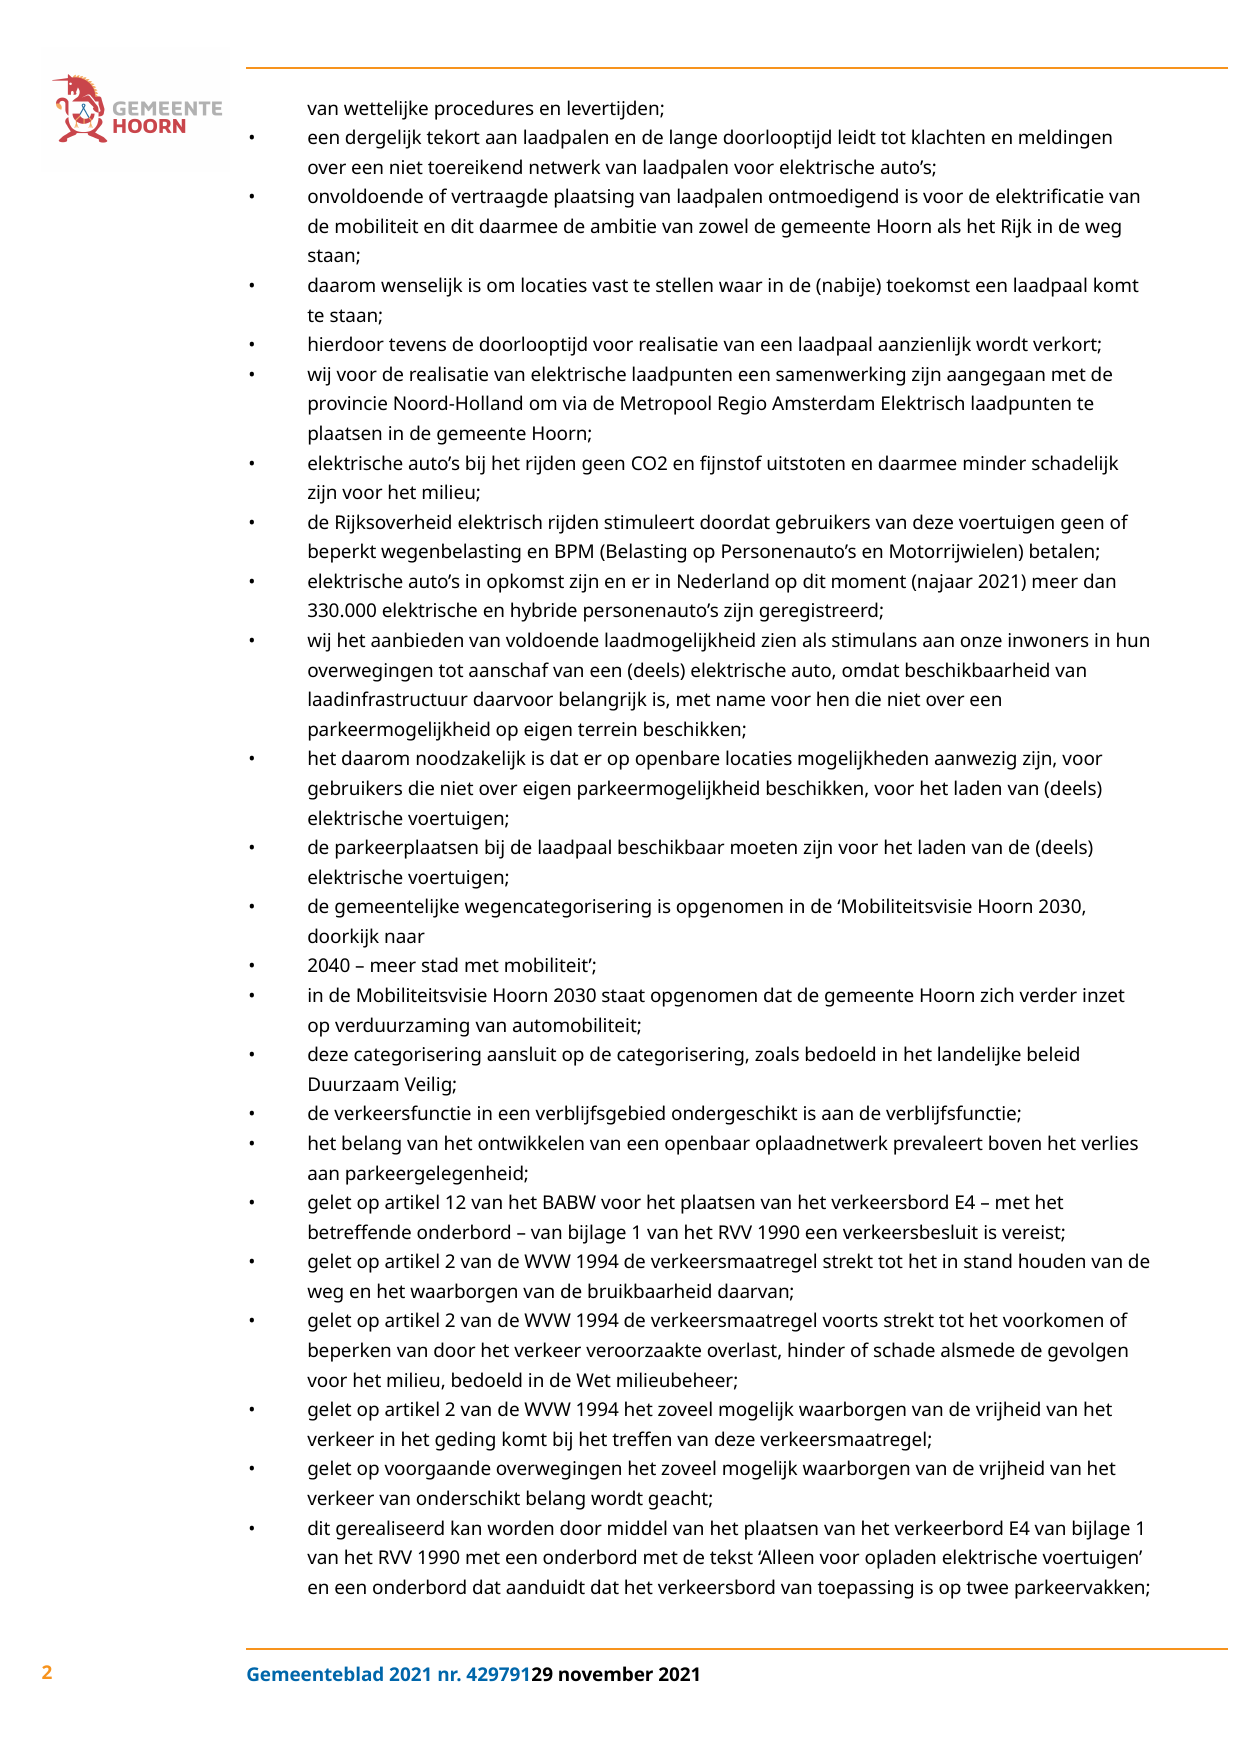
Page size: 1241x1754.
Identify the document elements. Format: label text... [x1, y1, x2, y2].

list gelet op voorgaande overwegingen het zoveel mogelijk waarborgen van de vrijheid van het verkeer van onderschikt belang wordt geacht; [248, 1456, 1152, 1511]
list het belang van het ontwikkelen van een openbaar oplaadnetwerk prevaleert boven het verlies aan parkeergelegenheid; [248, 1130, 1152, 1186]
list de gemeentelijke wegencategorisering is opgenomen in de ‘Mobiliteitsvisie Hoorn 2030, doorkijk naar [248, 893, 1152, 949]
list gelet op artikel 2 van de WVW 1994 de verkeersmaatregel voorts strekt tot het voorkomen of beperken van door het verkeer veroorzaakte overlast, hinder of schade alsmede de gevolgen voor het milieu, bedoeld in de Wet milieubeheer; [248, 1308, 1152, 1393]
list daarom wenselijk is om locaties vast te stellen waar in de (nabije) toekomst een laadpaal komt te staan; [248, 272, 1152, 328]
list het daarom noodzakelijk is dat er op openbare locaties mogelijkheden aanwezig zijn, voor gebruikers die niet over eigen parkeermogelijkheid beschikken, voor het laden van (deels) elektrische voertuigen; [248, 746, 1152, 831]
list deze categorisering aansluit op de categorisering, zoals bedoeld in het landelijke beleid Duurzaam Veilig; [248, 1041, 1152, 1097]
list onvoldoende of vertraagde plaatsing van laadpalen ontmoedigend is voor de elektrificatie van de mobiliteit en dit daarmee de ambitie van zowel de gemeente Hoorn als het Rijk in de weg staan; [248, 183, 1152, 268]
list elektrische auto’s in opkomst zijn en er in Nederland op dit moment (najaar 2021) meer dan 330.000 elektrische en hybride personenauto’s zijn geregistreerd; [248, 568, 1152, 623]
list dit gerealiseerd kan worden door middel van het plaatsen van het verkeerbord E4 van bijlage 1 van het RVV 1990 met een onderbord met de tekst ‘Alleen voor opladen elektrische voertuigen’ en een onderbord dat aanduidt dat het verkeersbord van toepassing is op twee parkeervakken; [248, 1515, 1152, 1600]
list in de Mobiliteitsvisie Hoorn 2030 staat opgenomen dat de gemeente Hoorn zich verder inzet op verduurzaming van automobiliteit; [248, 982, 1152, 1038]
list gelet op artikel 12 van het BABW voor het plaatsen van het verkeersbord E4 – met het betreffende onderbord – van bijlage 1 van het RVV 1990 een verkeersbesluit is vereist; [248, 1189, 1152, 1245]
list wij het aanbieden van voldoende laadmogelijkheid zien als stimulans aan onze inwoners in hun overwegingen tot aanschaf van een (deels) elektrische auto, omdat beschikbaarheid van laadinfrastructuur daarvoor belangrijk is, met name voor hen die niet over een parkeermogelijkheid op eigen terrein beschikken; [248, 627, 1152, 742]
picture [41, 47, 231, 172]
list hierdoor tevens de doorlooptijd voor realisatie van een laadpaal aanzienlijk wordt verkort; [248, 331, 1152, 357]
list de verkeersfunctie in een verblijfsgebied ondergeschikt is aan de verblijfsfunctie; [248, 1101, 1152, 1126]
list elektrische auto’s bij het rijden geen CO2 en fijnstof uitstoten en daarmee minder schadelijk zijn voor het milieu; [248, 450, 1152, 505]
list gelet op artikel 2 van de WVW 1994 de verkeersmaatregel strekt tot het in stand houden van de weg en het waarborgen van de bruikbaarheid daarvan; [248, 1248, 1152, 1304]
list wij voor de realisatie van elektrische laadpunten een samenwerking zijn aangegaan met de provincie Noord-Holland om via de Metropool Regio Amsterdam Elektrisch laadpunten te plaatsen in de gemeente Hoorn; [248, 361, 1152, 446]
list 2040 – meer stad met mobiliteit’; [248, 953, 1152, 978]
list een dergelijk tekort aan laadpalen en de lange doorlooptijd leidt tot klachten en meldingen over een niet toereikend netwerk van laadpalen voor elektrische auto’s; [248, 124, 1152, 180]
list gelet op artikel 2 van de WVW 1994 het zoveel mogelijk waarborgen van de vrijheid van het verkeer in het geding komt bij het treffen van deze verkeersmaatregel; [248, 1396, 1152, 1452]
list de Rijksoverheid elektrisch rijden stimuleert doordat gebruikers van deze voertuigen geen of beperkt wegenbelasting en BPM (Belasting op Personenauto’s en Motorrijwielen) betalen; [248, 509, 1152, 564]
list van wettelijke procedures en levertijden; [248, 95, 1152, 121]
list de parkeerplaatsen bij de laadpaal beschikbaar moeten zijn voor het laden van de (deels) elektrische voertuigen; [248, 834, 1152, 890]
